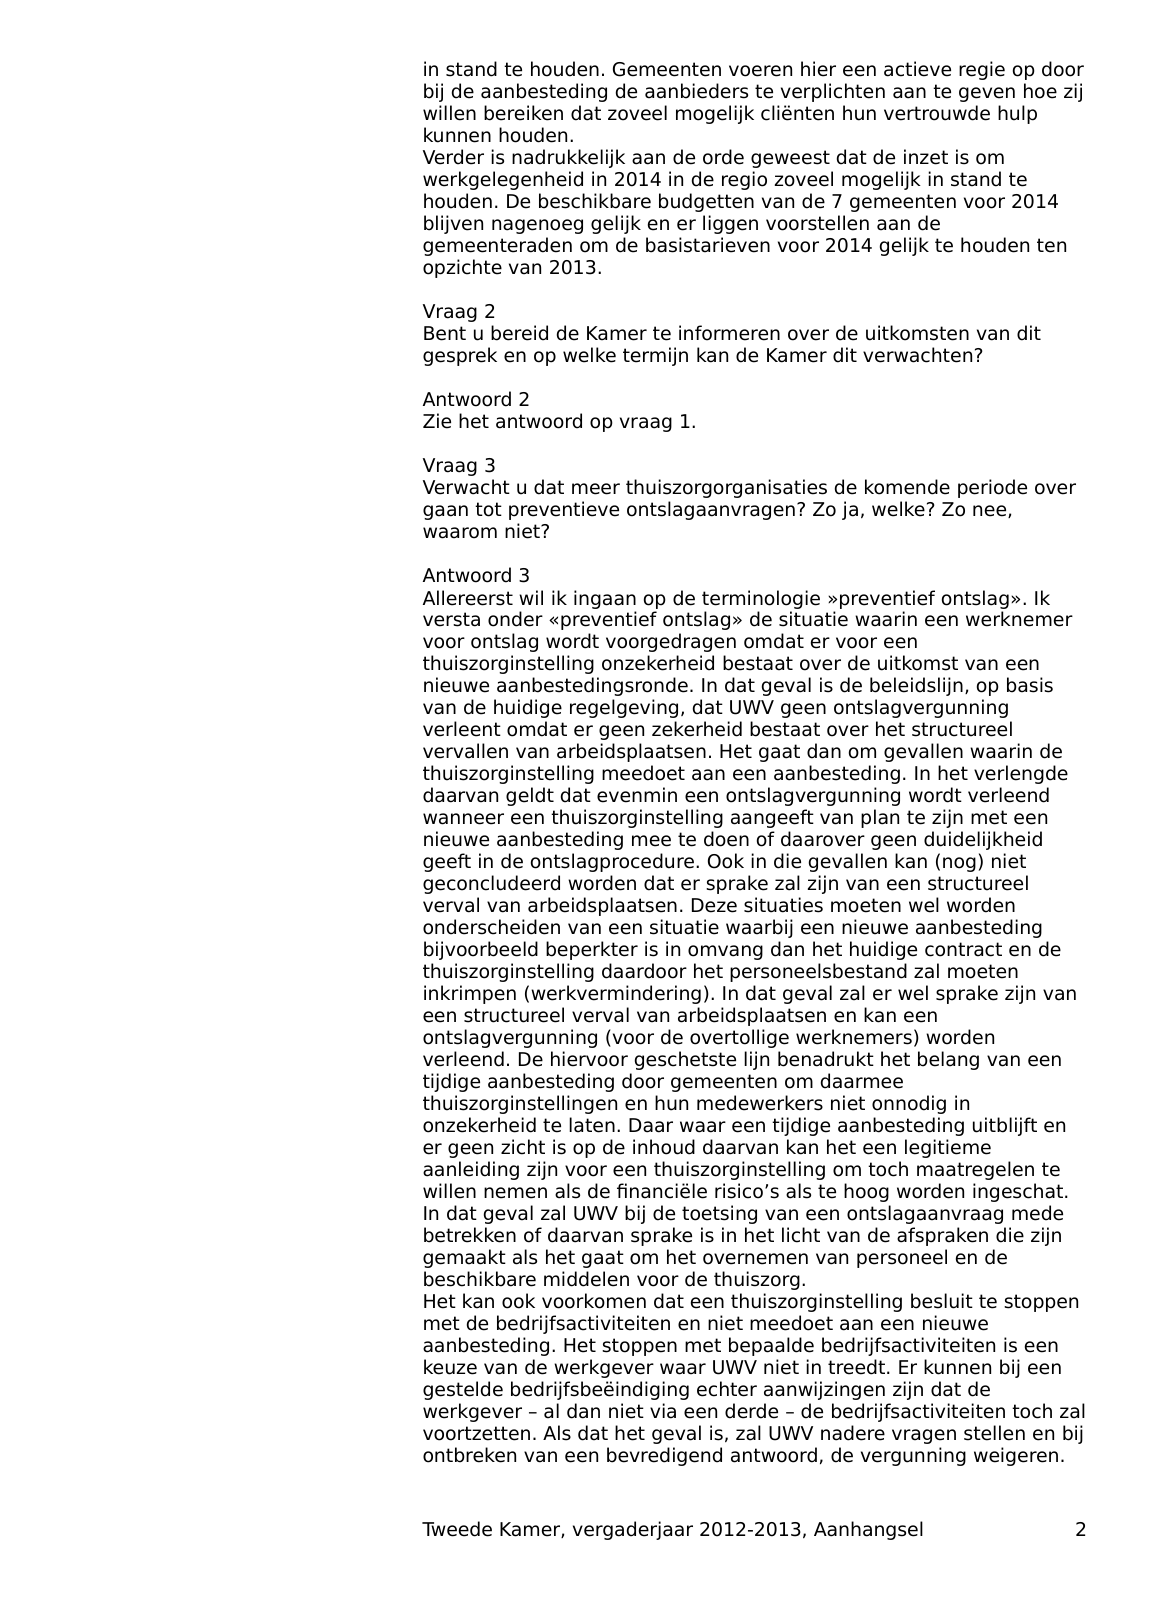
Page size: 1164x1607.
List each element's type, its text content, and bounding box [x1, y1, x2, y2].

text Antwoord 3 [422, 565, 1087, 587]
text Verwacht u dat meer thuiszorgorganisaties de komende periode over gaan tot preventieve ontslagaanvragen? Zo ja, welke? Zo nee, waarom niet? [422, 477, 1087, 543]
text Allereerst wil ik ingaan op de terminologie »preventief ontslag». Ik versta onder «preventief ontslag» de situatie waarin een werknemer voor ontslag wordt voorgedragen omdat er voor een thuiszorginstelling onzekerheid bestaat over de uitkomst van een nieuwe aanbestedingsronde. In dat geval is de beleidslijn, op basis van de huidige regelgeving, dat UWV geen ontslagvergunning verleent omdat er geen zekerheid bestaat over het structureel vervallen van arbeidsplaatsen. Het gaat dan om gevallen waarin de thuiszorginstelling meedoet aan een aanbesteding. In het verlengde daarvan geldt dat evenmin een ontslagvergunning wordt verleend wanneer een thuiszorginstelling aangeeft van plan te zijn met een nieuwe aanbesteding mee te doen of daarover geen duidelijkheid geeft in de ontslagprocedure. Ook in die gevallen kan (nog) niet geconcludeerd worden dat er sprake zal zijn van een structureel verval van arbeidsplaatsen. Deze situaties moeten wel worden onderscheiden van een situatie waarbij een nieuwe aanbesteding bijvoorbeeld beperkter is in omvang dan het huidige contract en de thuiszorginstelling daardoor het personeelsbestand zal moeten inkrimpen (werkvermindering). In dat geval zal er wel sprake zijn van een structureel verval van arbeidsplaatsen en kan een ontslagvergunning (voor de overtollige werknemers) worden verleend. De hiervoor geschetste lijn benadrukt het belang van een tijdige aanbesteding door gemeenten om daarmee thuiszorginstellingen en hun medewerkers niet onnodig in onzekerheid te laten. Daar waar een tijdige aanbesteding uitblijft en er geen zicht is op de inhoud daarvan kan het een legitieme aanleiding zijn voor een thuiszorginstelling om toch maatregelen te willen nemen als de financiële risico’s als te hoog worden ingeschat. In dat geval zal UWV bij de toetsing van een ontslagaanvraag mede betrekken of daarvan sprake is in het licht van de afspraken die zijn gemaakt als het gaat om het overnemen van personeel en de beschikbare middelen voor de thuiszorg. [422, 587, 1087, 1291]
text in stand te houden. Gemeenten voeren hier een actieve regie op door bij de aanbesteding de aanbieders te verplichten aan te geven hoe zij willen bereiken dat zoveel mogelijk cliënten hun vertrouwde hulp kunnen houden. [422, 59, 1087, 147]
text Het kan ook voorkomen dat een thuiszorginstelling besluit te stoppen met de bedrijfsactiviteiten en niet meedoet aan een nieuwe aanbesteding. Het stoppen met bepaalde bedrijfsactiviteiten is een keuze van de werkgever waar UWV niet in treedt. Er kunnen bij een gestelde bedrijfsbeëindiging echter aanwijzingen zijn dat de werkgever – al dan niet via een derde – de bedrijfsactiviteiten toch zal voortzetten. Als dat het geval is, zal UWV nadere vragen stellen en bij ontbreken van een bevredigend antwoord, de vergunning weigeren. [422, 1291, 1087, 1467]
text Verder is nadrukkelijk aan de orde geweest dat de inzet is om werkgelegenheid in 2014 in de regio zoveel mogelijk in stand te houden. De beschikbare budgetten van de 7 gemeenten voor 2014 blijven nagenoeg gelijk en er liggen voorstellen aan de gemeenteraden om de basistarieven voor 2014 gelijk te houden ten opzichte van 2013. [422, 147, 1087, 279]
text Antwoord 2 [422, 389, 1087, 411]
text Vraag 3 [422, 455, 1087, 477]
text Zie het antwoord op vraag 1. [422, 411, 1087, 433]
text Bent u bereid de Kamer te informeren over de uitkomsten van dit gesprek en op welke termijn kan de Kamer dit verwachten? [422, 323, 1087, 367]
text Vraag 2 [422, 301, 1087, 323]
